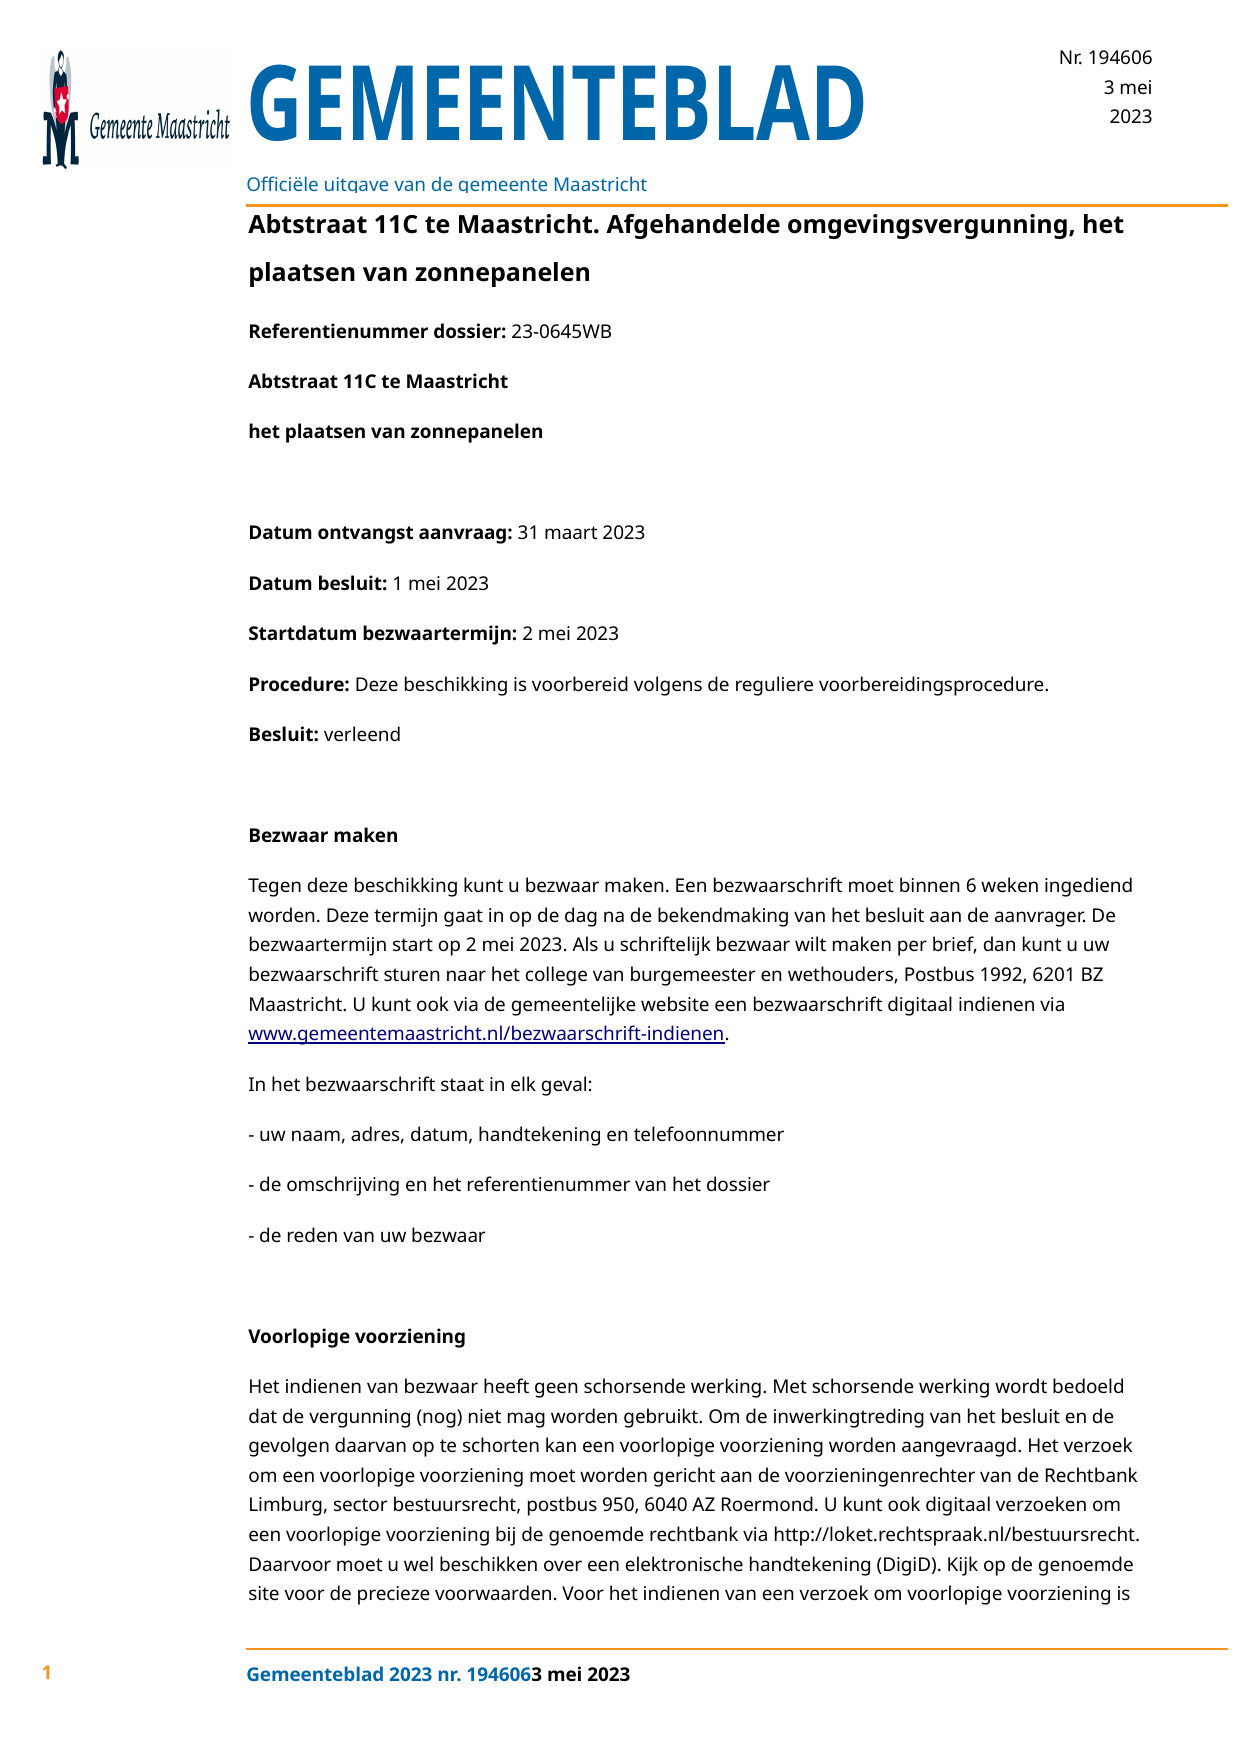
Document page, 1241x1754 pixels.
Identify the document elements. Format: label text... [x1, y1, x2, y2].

text Referentienummer dossier: 23-0645WB [248, 318, 1152, 344]
text In het bezwaarschrift staat in elk geval: [248, 1071, 1152, 1097]
text Abtstraat 11C te Maastricht [248, 368, 1152, 394]
text Datum ontvangst aanvraag: 31 maart 2023 [248, 519, 1152, 545]
text het plaatsen van zonnepanelen [248, 419, 1152, 444]
text Besluit: verleend [248, 721, 1152, 747]
text Procedure: Deze beschikking is voorbereid volgens de reguliere voorbereidingsprocedure. [248, 671, 1152, 697]
text Tegen deze beschikking kunt u bezwaar maken. Een bezwaarschrift moet binnen 6 weken ingediend worden. Deze termijn gaat in op de dag na de bekendmaking van het besluit aan de aanvrager. De bezwaartermijn start op 2 mei 2023. Als u schriftelijk bezwaar wilt maken per brief, dan kunt u uw bezwaarschrift sturen naar het college van burgemeester en wethouders, Postbus 1992, 6201 BZ Maastricht. U kunt ook via de gemeentelijke website een bezwaarschrift digitaal indienen via www.gemeentemaastricht.nl/bezwaarschrift-indienen. [248, 872, 1152, 1046]
text Bezwaar maken [248, 822, 1152, 848]
text Startdatum bezwaartermijn: 2 mei 2023 [248, 620, 1152, 646]
text Abtstraat 11C te Maastricht. Afgehandelde omgevingsvergunning, het plaatsen van zonnepanelen [248, 207, 1152, 288]
picture [41, 47, 231, 172]
text - de omschrijving en het referentienummer van het dossier [248, 1172, 1152, 1197]
text Voorlopige voorziening [248, 1323, 1152, 1349]
text - uw naam, adres, datum, handtekening en telefoonnummer [248, 1121, 1152, 1147]
text Het indienen van bezwaar heeft geen schorsende werking. Met schorsende werking wordt bedoeld dat de vergunning (nog) niet mag worden gebruikt. Om de inwerkingtreding van het besluit en de gevolgen daarvan op te schorten kan een voorlopige voorziening worden aangevraagd. Het verzoek om een voorlopige voorziening moet worden gericht aan de voorzieningenrechter van de Rechtbank Limburg, sector bestuursrecht, postbus 950, 6040 AZ Roermond. U kunt ook digitaal verzoeken om een voorlopige voorziening bij de genoemde rechtbank via http://loket.rechtspraak.nl/bestuursrecht. Daarvoor moet u wel beschikken over een elektronische handtekening (DigiD). Kijk op de genoemde site voor de precieze voorwaarden. Voor het indienen van een verzoek om voorlopige voorziening is [248, 1373, 1152, 1606]
text - de reden van uw bezwaar [248, 1222, 1152, 1248]
text Datum besluit: 1 mei 2023 [248, 570, 1152, 596]
